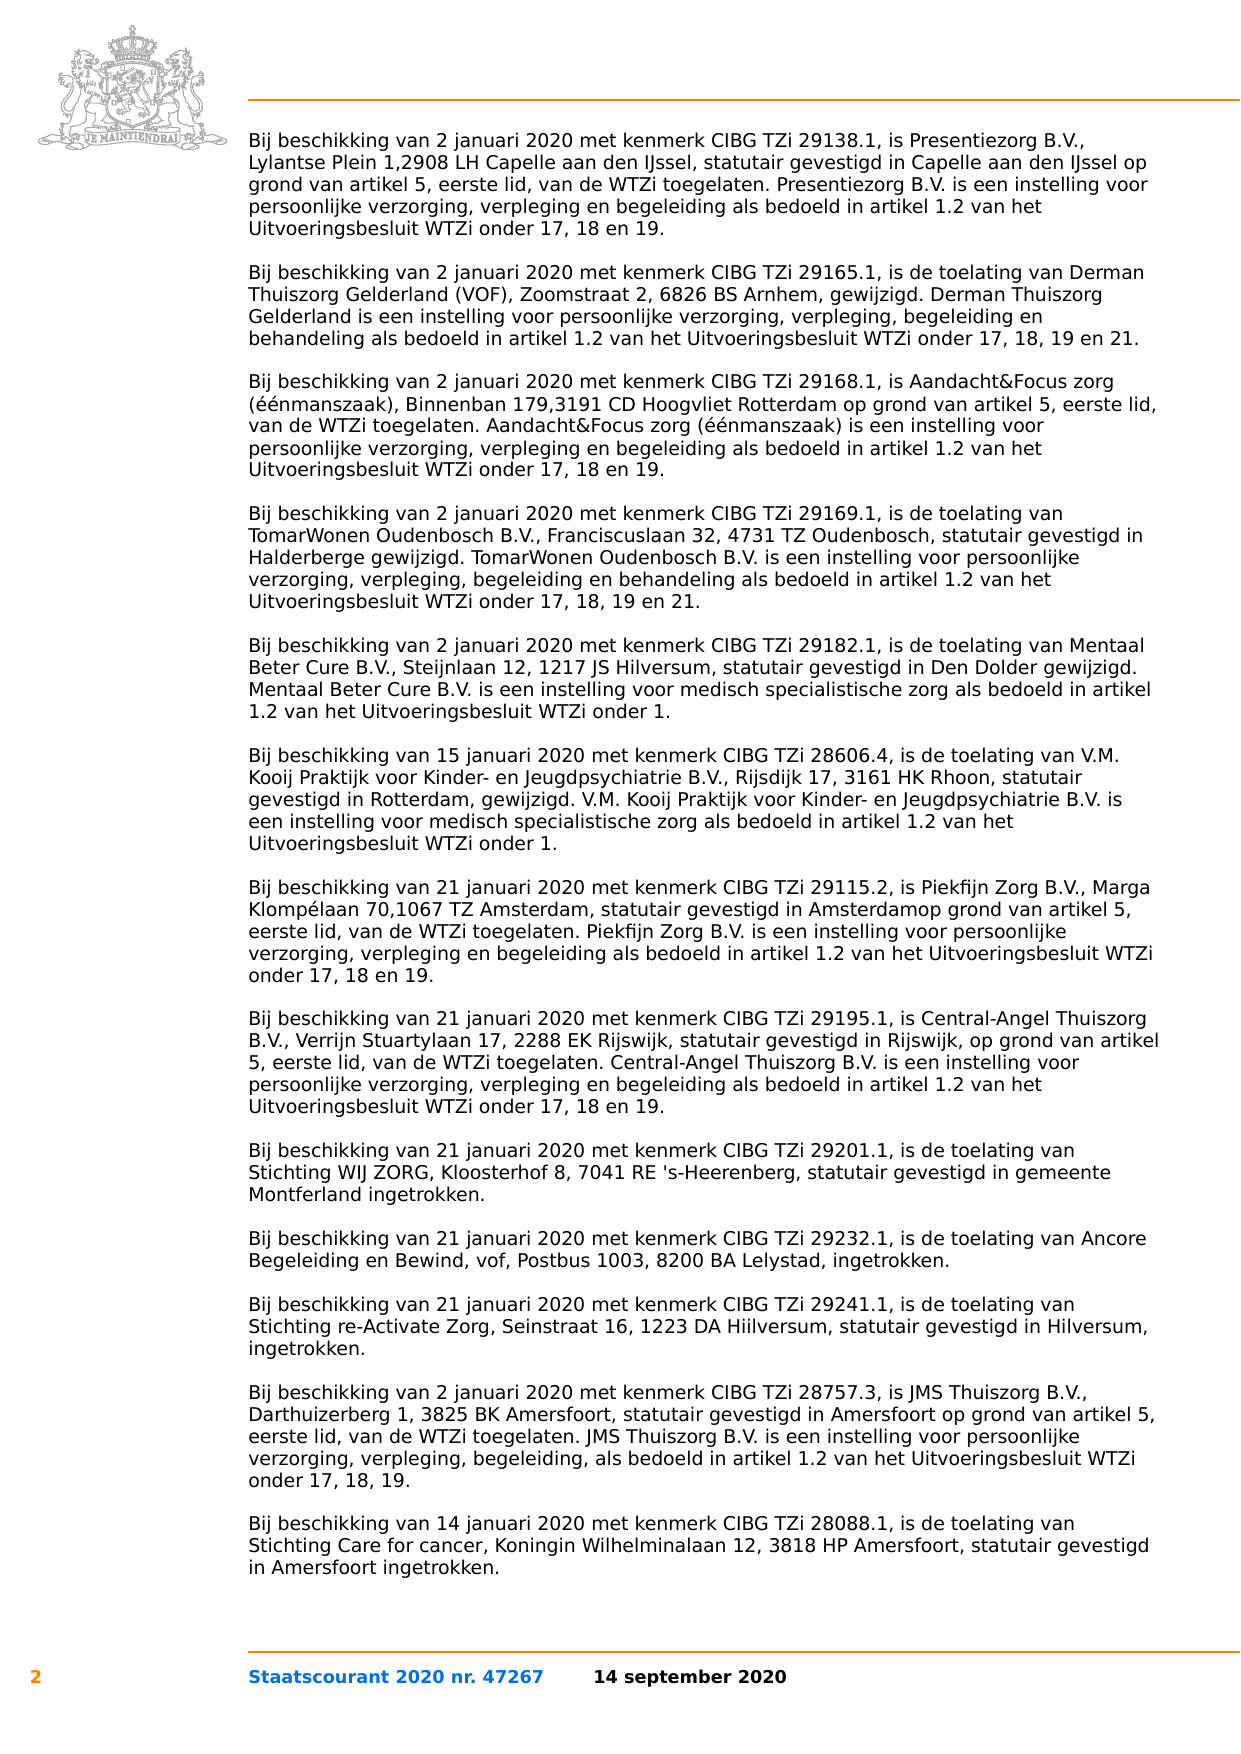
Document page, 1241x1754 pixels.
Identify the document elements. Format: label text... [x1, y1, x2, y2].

text Bij beschikking van 2 januari 2020 met kenmerk CIBG TZi 29165.1, is de toelating van Derman Thuiszorg Gelderland (VOF), Zoomstraat 2, 6826 BS Arnhem, gewijzigd. Derman Thuiszorg Gelderland is een instelling voor persoonlijke verzorging, verpleging, begeleiding en behandeling als bedoeld in artikel 1.2 van het Uitvoeringsbesluit WTZi onder 17, 18, 19 en 21. [248, 262, 1163, 349]
text Bij beschikking van 14 januari 2020 met kenmerk CIBG TZi 28088.1, is de toelating van Stichting Care for cancer, Koningin Wilhelminalaan 12, 3818 HP Amersfoort, statutair gevestigd in Amersfoort ingetrokken. [248, 1513, 1163, 1579]
text Bij beschikking van 21 januari 2020 met kenmerk CIBG TZi 29201.1, is de toelating van Stichting WIJ ZORG, Kloosterhof 8, 7041 RE 's-Heerenberg, statutair gevestigd in gemeente Montferland ingetrokken. [248, 1140, 1163, 1206]
picture [38, 25, 227, 150]
text Bij beschikking van 21 januari 2020 met kenmerk CIBG TZi 29195.1, is Central-Angel Thuiszorg B.V., Verrijn Stuartylaan 17, 2288 EK Rijswijk, statutair gevestigd in Rijswijk, op grond van artikel 5, eerste lid, van de WTZi toegelaten. Central-Angel Thuiszorg B.V. is een instelling voor persoonlijke verzorging, verpleging en begeleiding als bedoeld in artikel 1.2 van het Uitvoeringsbesluit WTZi onder 17, 18 en 19. [248, 1008, 1163, 1118]
text Bij beschikking van 21 januari 2020 met kenmerk CIBG TZi 29241.1, is de toelating van Stichting re-Activate Zorg, Seinstraat 16, 1223 DA Hiilversum, statutair gevestigd in Hilversum, ingetrokken. [248, 1294, 1163, 1360]
text Bij beschikking van 2 januari 2020 met kenmerk CIBG TZi 29138.1, is Presentiezorg B.V., Lylantse Plein 1,2908 LH Capelle aan den IJssel, statutair gevestigd in Capelle aan den IJssel op grond van artikel 5, eerste lid, van de WTZi toegelaten. Presentiezorg B.V. is een instelling voor persoonlijke verzorging, verpleging en begeleiding als bedoeld in artikel 1.2 van het Uitvoeringsbesluit WTZi onder 17, 18 en 19. [248, 130, 1163, 240]
text Bij beschikking van 2 januari 2020 met kenmerk CIBG TZi 28757.3, is JMS Thuiszorg B.V., Darthuizerberg 1, 3825 BK Amersfoort, statutair gevestigd in Amersfoort op grond van artikel 5, eerste lid, van de WTZi toegelaten. JMS Thuiszorg B.V. is een instelling voor persoonlijke verzorging, verpleging, begeleiding, als bedoeld in artikel 1.2 van het Uitvoeringsbesluit WTZi onder 17, 18, 19. [248, 1382, 1163, 1491]
text Bij beschikking van 21 januari 2020 met kenmerk CIBG TZi 29115.2, is Piekfijn Zorg B.V., Marga Klompélaan 70,1067 TZ Amsterdam, statutair gevestigd in Amsterdamop grond van artikel 5, eerste lid, van de WTZi toegelaten. Piekfijn Zorg B.V. is een instelling voor persoonlijke verzorging, verpleging en begeleiding als bedoeld in artikel 1.2 van het Uitvoeringsbesluit WTZi onder 17, 18 en 19. [248, 877, 1163, 986]
text Bij beschikking van 21 januari 2020 met kenmerk CIBG TZi 29232.1, is de toelating van Ancore Begeleiding en Bewind, vof, Postbus 1003, 8200 BA Lelystad, ingetrokken. [248, 1228, 1163, 1272]
text Bij beschikking van 2 januari 2020 met kenmerk CIBG TZi 29169.1, is de toelating van TomarWonen Oudenbosch B.V., Franciscuslaan 32, 4731 TZ Oudenbosch, statutair gevestigd in Halderberge gewijzigd. TomarWonen Oudenbosch B.V. is een instelling voor persoonlijke verzorging, verpleging, begeleiding en behandeling als bedoeld in artikel 1.2 van het Uitvoeringsbesluit WTZi onder 17, 18, 19 en 21. [248, 503, 1163, 613]
text Bij beschikking van 2 januari 2020 met kenmerk CIBG TZi 29182.1, is de toelating van Mentaal Beter Cure B.V., Steijnlaan 12, 1217 JS Hilversum, statutair gevestigd in Den Dolder gewijzigd. Mentaal Beter Cure B.V. is een instelling voor medisch specialistische zorg als bedoeld in artikel 1.2 van het Uitvoeringsbesluit WTZi onder 1. [248, 635, 1163, 723]
text Bij beschikking van 15 januari 2020 met kenmerk CIBG TZi 28606.4, is de toelating van V.M. Kooij Praktijk voor Kinder- en Jeugdpsychiatrie B.V., Rijsdijk 17, 3161 HK Rhoon, statutair gevestigd in Rotterdam, gewijzigd. V.M. Kooij Praktijk voor Kinder- en Jeugdpsychiatrie B.V. is een instelling voor medisch specialistische zorg als bedoeld in artikel 1.2 van het Uitvoeringsbesluit WTZi onder 1. [248, 745, 1163, 855]
text Bij beschikking van 2 januari 2020 met kenmerk CIBG TZi 29168.1, is Aandacht&Focus zorg (éénmanszaak), Binnenban 179,3191 CD Hoogvliet Rotterdam op grond van artikel 5, eerste lid, van de WTZi toegelaten. Aandacht&Focus zorg (éénmanszaak) is een instelling voor persoonlijke verzorging, verpleging en begeleiding als bedoeld in artikel 1.2 van het Uitvoeringsbesluit WTZi onder 17, 18 en 19. [248, 371, 1163, 481]
